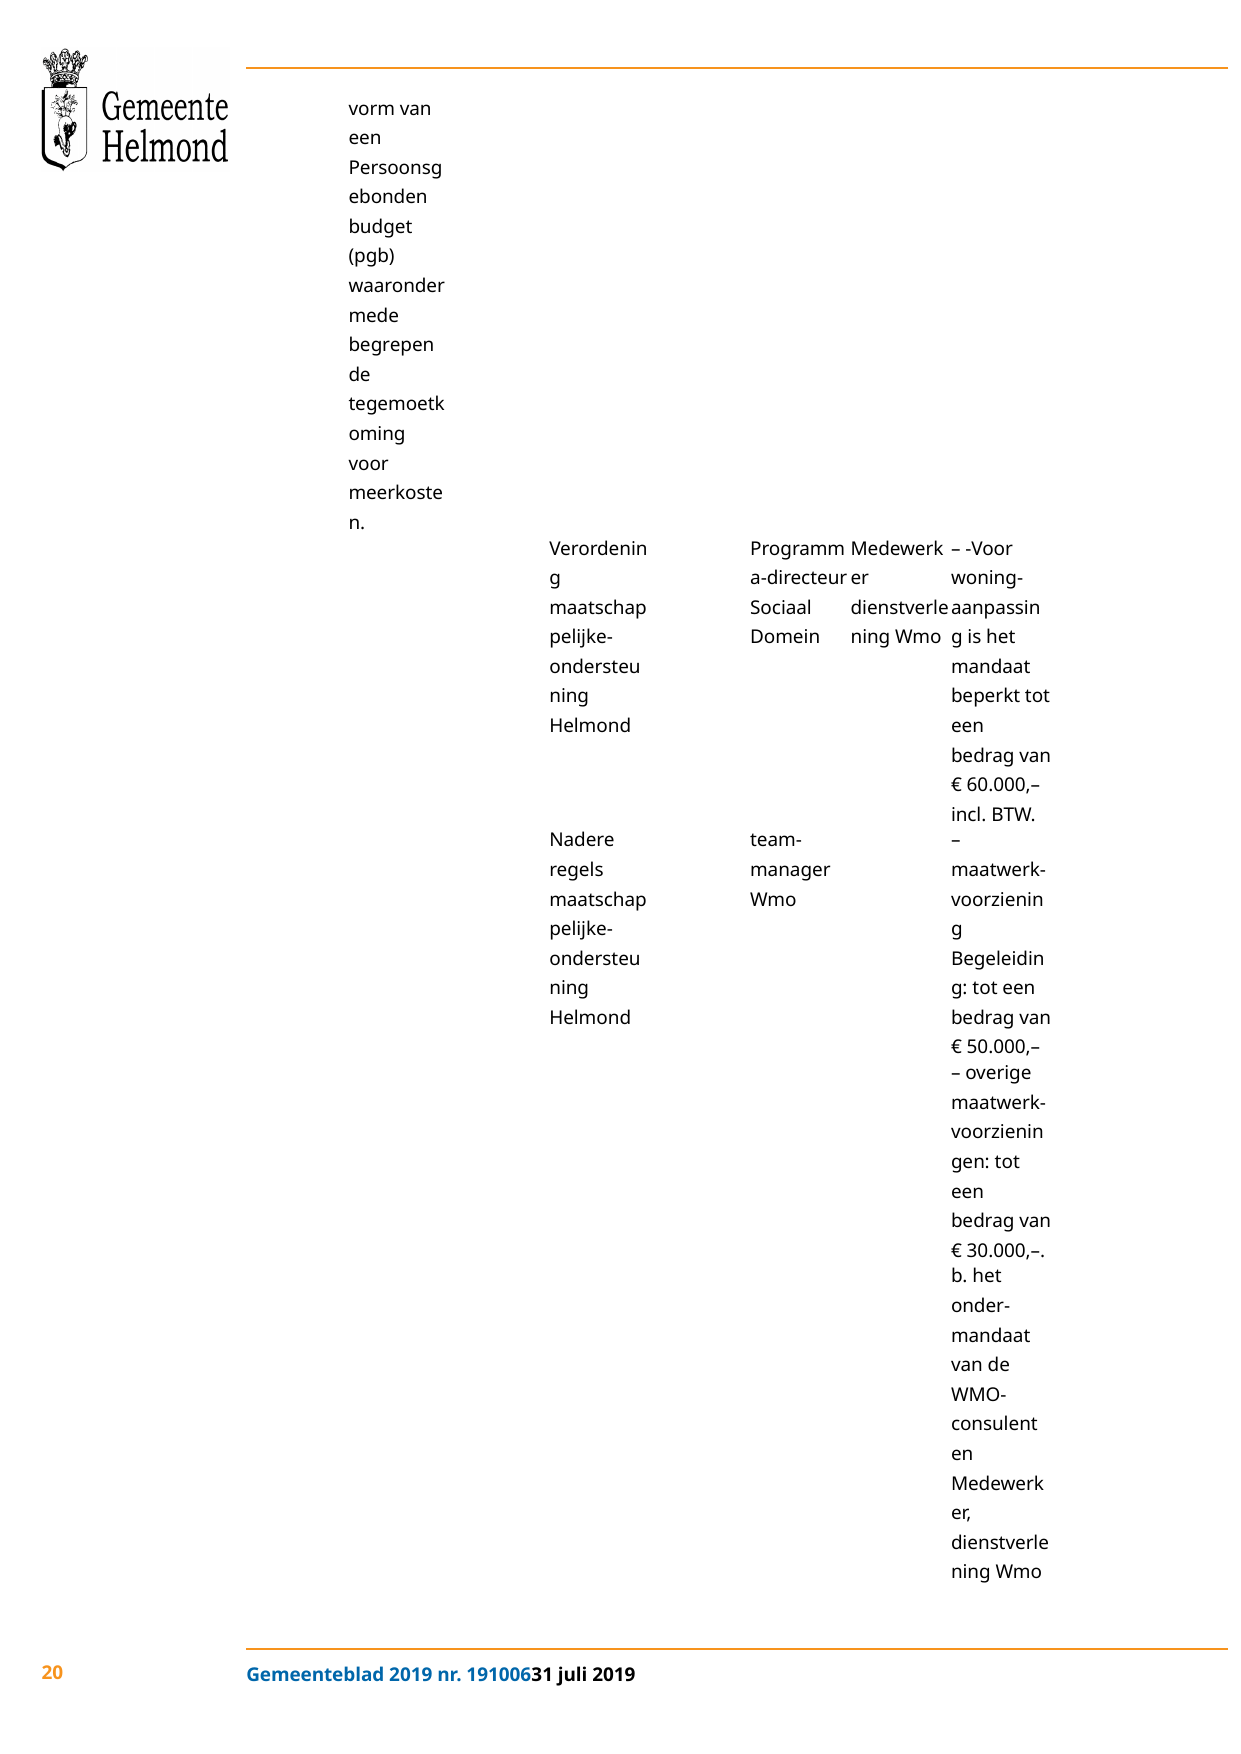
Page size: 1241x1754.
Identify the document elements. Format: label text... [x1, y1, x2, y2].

table_cell [549, 95, 649, 535]
table_cell [248, 535, 348, 827]
table_cell [850, 1263, 951, 1584]
table_cell [348, 535, 449, 827]
table_cell [248, 1060, 348, 1263]
table_cell [348, 1263, 449, 1584]
table_cell – maatwerk-voorziening Begeleiding: tot een bedrag van € 50.000,– [951, 827, 1051, 1059]
table_cell [650, 95, 750, 535]
table_cell [549, 1060, 649, 1263]
table_cell [850, 95, 951, 535]
table_cell [850, 1060, 951, 1263]
table_cell [348, 1060, 449, 1263]
table_cell Nadere regels maatschappelijke-ondersteuning Helmond [549, 827, 649, 1059]
table_cell team-manager Wmo [750, 827, 850, 1059]
table_cell [549, 1263, 649, 1584]
picture [41, 47, 231, 172]
table_cell [449, 95, 549, 535]
table_cell [248, 1263, 348, 1584]
table_cell [449, 1060, 549, 1263]
table_cell vorm van een Persoonsgebonden budget (pgb) waaronder mede begrepen de tegemoetkoming voor meerkosten. [348, 95, 449, 535]
table_cell [449, 535, 549, 827]
table_cell Programma-directeur Sociaal Domein [750, 535, 850, 827]
table_cell [650, 1263, 750, 1584]
table_cell [650, 535, 750, 827]
table_cell [650, 827, 750, 1059]
table_cell [449, 827, 549, 1059]
table_cell [750, 1060, 850, 1263]
table_cell – -Voor woning-aanpassing is het mandaat beperkt tot een bedrag van € 60.000,– incl. BTW. [951, 535, 1051, 827]
table_cell [750, 1263, 850, 1584]
table_cell [248, 95, 348, 535]
table_cell [348, 827, 449, 1059]
table_cell [248, 827, 348, 1059]
table_cell [951, 95, 1051, 535]
table_cell [750, 95, 850, 535]
table_cell Verordening maatschappelijke-ondersteuning Helmond [549, 535, 649, 827]
table_cell [650, 1060, 750, 1263]
table_cell [449, 1263, 549, 1584]
table_cell – overige maatwerk-voorzieningen: tot een bedrag van € 30.000,–. [951, 1060, 1051, 1263]
table_cell Medewerker dienstverlening Wmo [850, 535, 951, 827]
table_cell [850, 827, 951, 1059]
table_cell b. het onder-mandaat van de WMO-consulent en Medewerker, dienstverlening Wmo [951, 1263, 1051, 1584]
